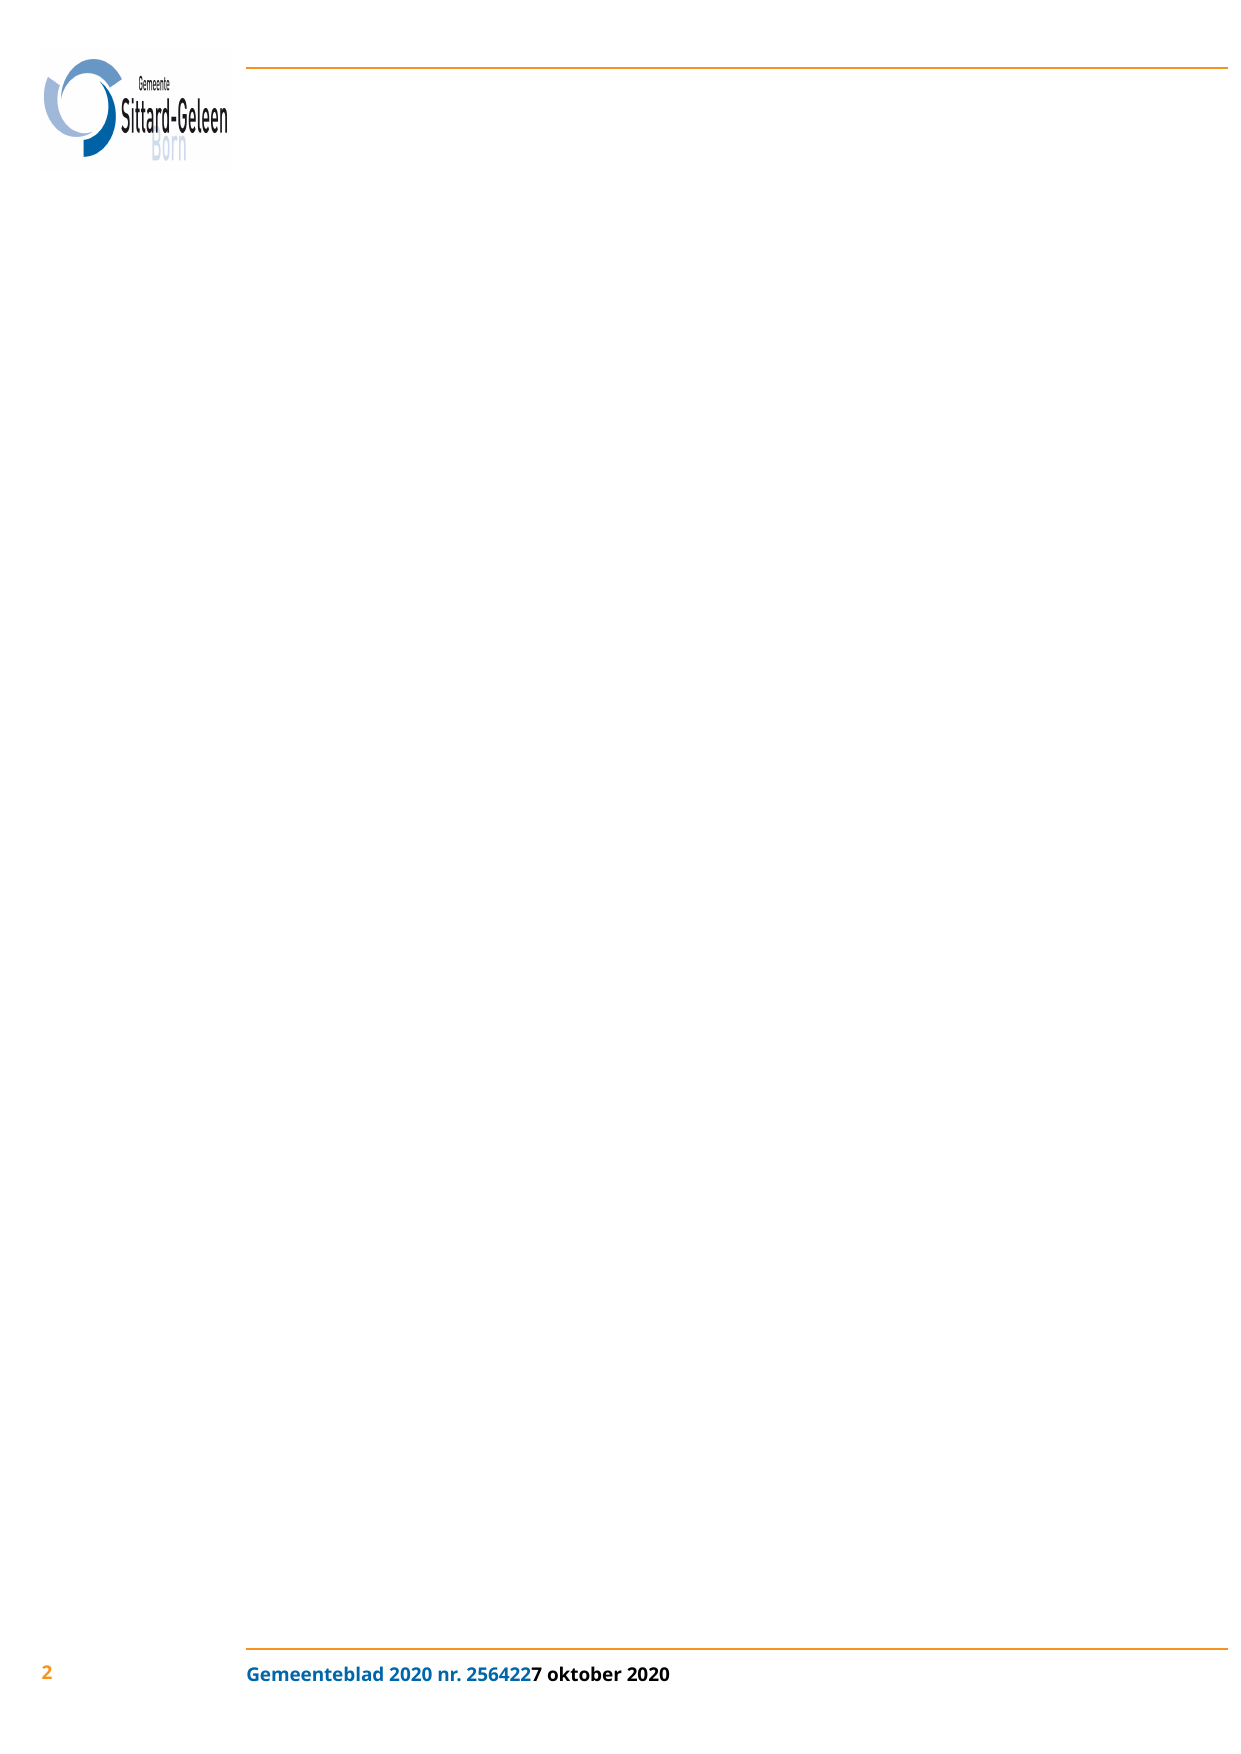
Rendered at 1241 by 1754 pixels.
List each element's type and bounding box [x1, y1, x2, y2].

picture [41, 47, 231, 172]
